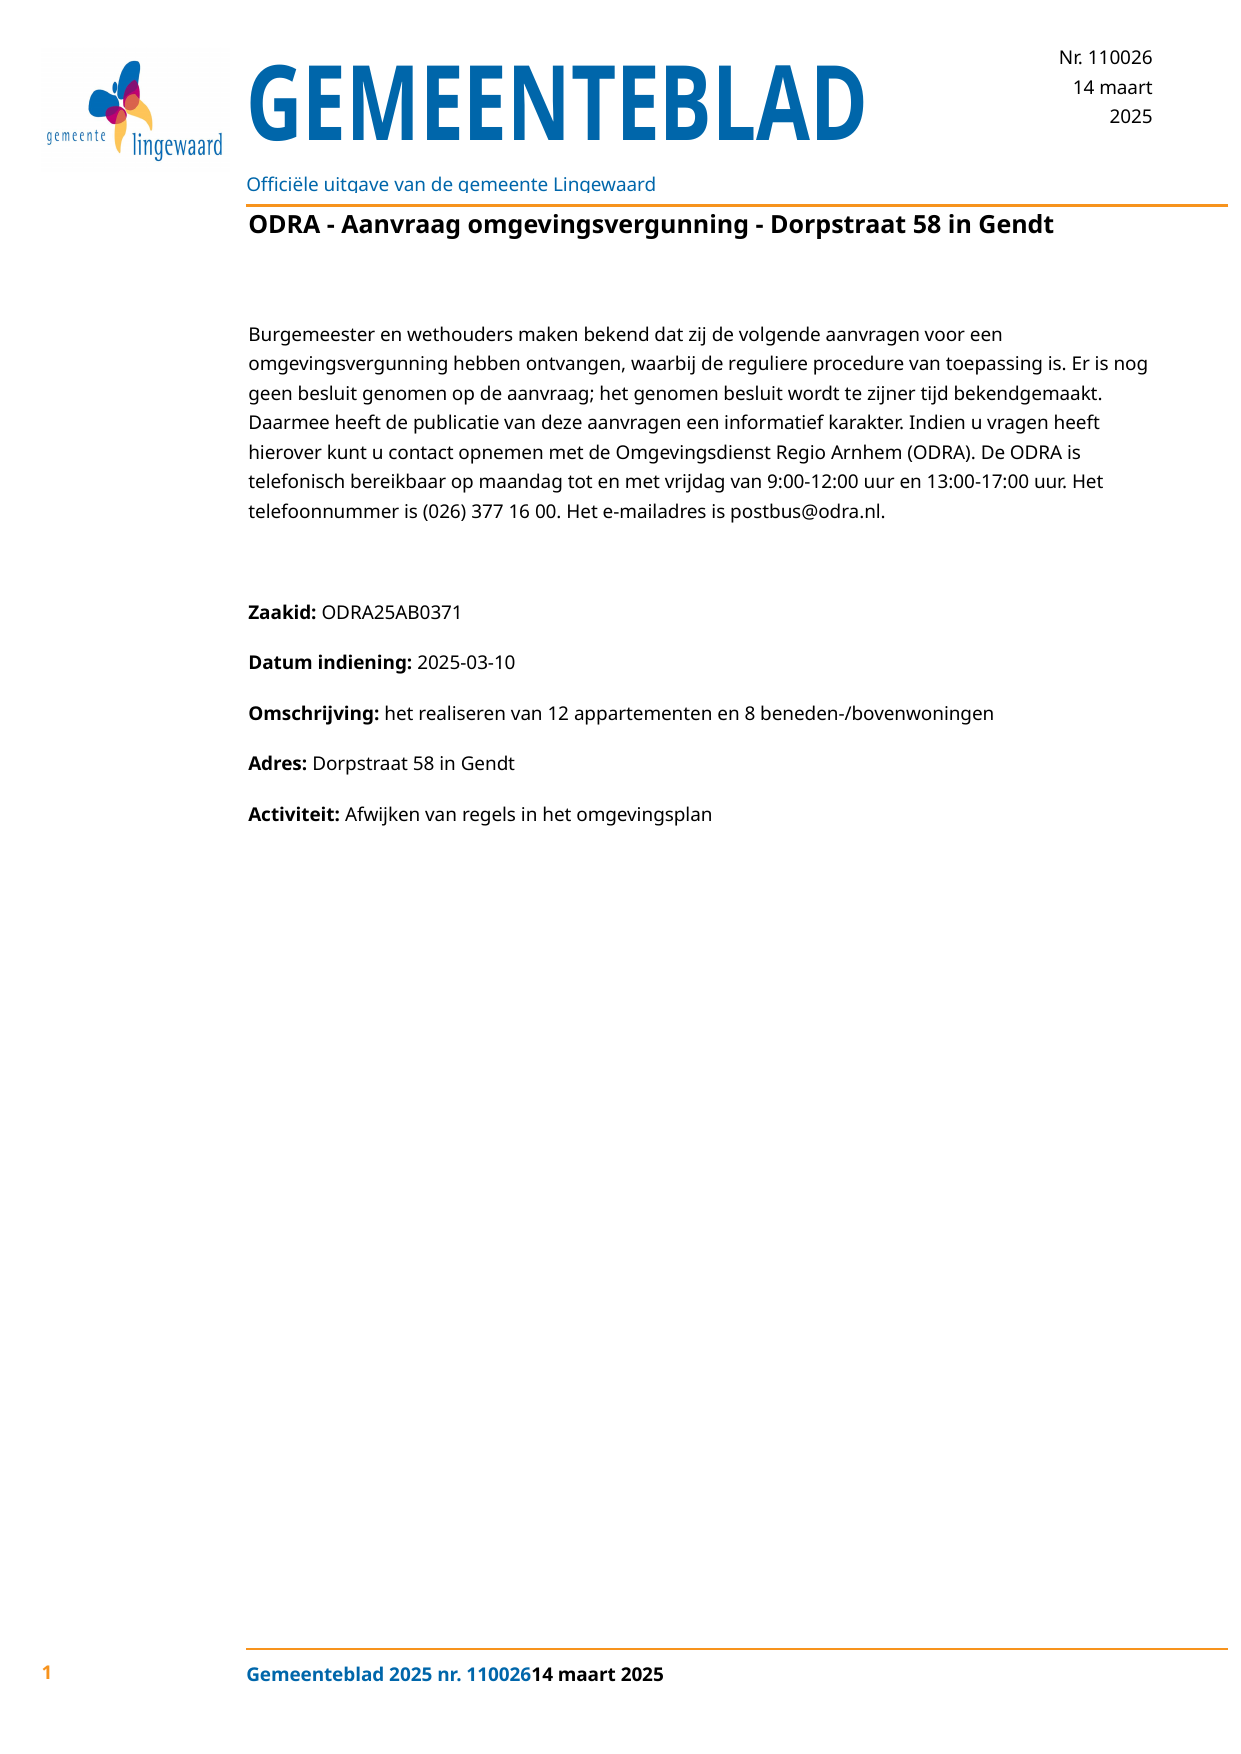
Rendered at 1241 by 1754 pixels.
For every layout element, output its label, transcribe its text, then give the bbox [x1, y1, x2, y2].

text Activiteit: Afwijken van regels in het omgevingsplan [248, 801, 1152, 826]
text Adres: Dorpstraat 58 in Gendt [248, 750, 1152, 776]
text Burgemeester en wethouders maken bekend dat zij de volgende aanvragen voor een omgevingsvergunning hebben ontvangen, waarbij de reguliere procedure van toepassing is. Er is nog geen besluit genomen op de aanvraag; het genomen besluit wordt te zijner tijd bekendgemaakt. Daarmee heeft de publicatie van deze aanvragen een informatief karakter. Indien u vragen heeft hierover kunt u contact opnemen met de Omgevingsdienst Regio Arnhem (ODRA). De ODRA is telefonisch bereikbaar op maandag tot en met vrijdag van 9:00-12:00 uur en 13:00-17:00 uur. Het telefoonnummer is (026) 377 16 00. Het e-mailadres is postbus@odra.nl. [248, 321, 1152, 524]
text Datum indiening: 2025-03-10 [248, 649, 1152, 675]
text Omschrijving: het realiseren van 12 appartementen en 8 beneden-/bovenwoningen [248, 700, 1152, 726]
text ODRA - Aanvraag omgevingsvergunning - Dorpstraat 58 in Gendt [248, 207, 1152, 241]
text Zaakid: ODRA25AB0371 [248, 599, 1152, 625]
picture [41, 47, 231, 172]
